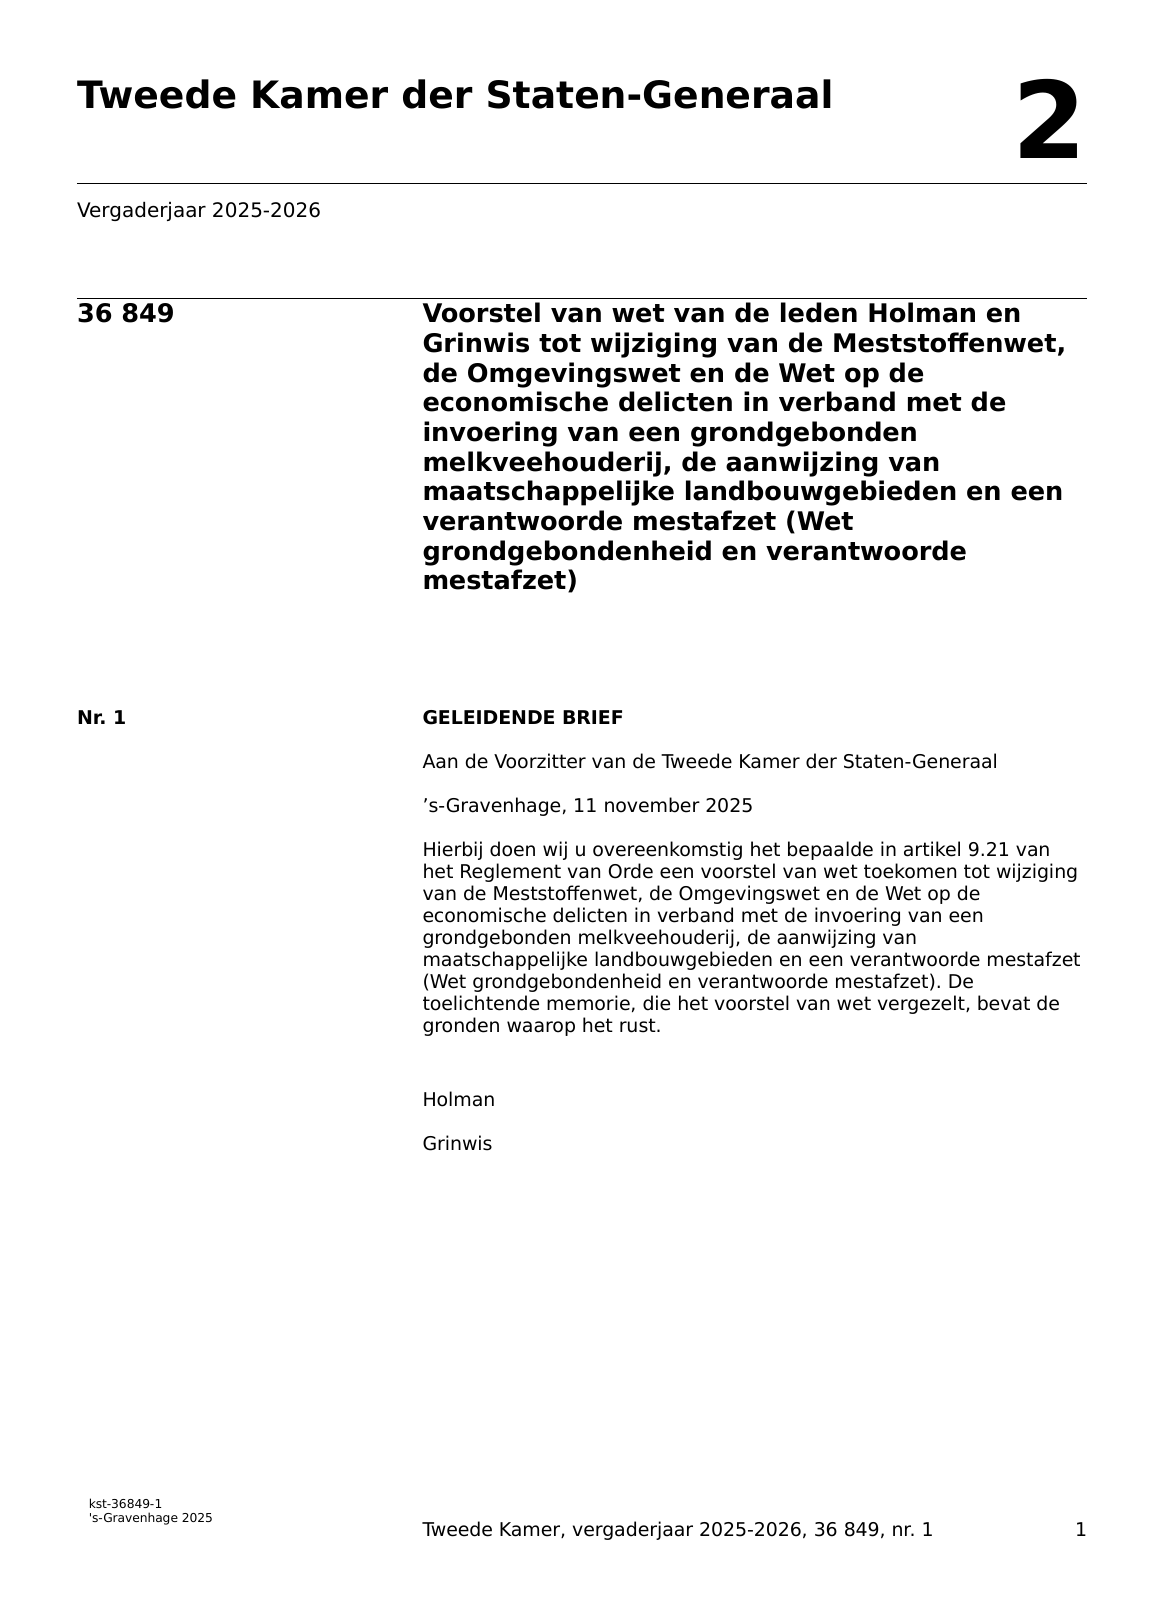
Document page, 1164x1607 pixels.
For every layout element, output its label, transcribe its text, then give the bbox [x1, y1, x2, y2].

text 's-Gravenhage 2025 [88, 1511, 323, 1525]
text kst-36849-1 [88, 1497, 323, 1511]
text Aan de Voorzitter van de Tweede Kamer der Staten-Generaal [422, 751, 1087, 773]
subtitle 36 849 Voorstel van wet van de leden Holman en Grinwis tot wijziging van de Meststoffenwet, de Omgevingswet en de Wet op de economische delicten in verband met de invoering van een grondgebonden melkveehouderij, de aanwijzing van maatschappelijke landbouwgebieden en een verantwoorde mestafzet (Wet grondgebondenheid en verantwoorde mestafzet) [77, 299, 1087, 596]
table_header 2 [886, 59, 1087, 183]
table_cell Vergaderjaar 2025-2026 [77, 184, 1087, 298]
table_header Tweede Kamer der Staten-Generaal [77, 59, 886, 183]
text ’s-Gravenhage, 11 november 2025 [422, 795, 1087, 817]
text Holman Grinwis [422, 1067, 1087, 1155]
subtitle Nr. 1 GELEIDENDE BRIEF [77, 707, 1087, 729]
text Hierbij doen wij u overeenkomstig het bepaalde in artikel 9.21 van het Reglement van Orde een voorstel van wet toekomen tot wijziging van de Meststoffenwet, de Omgevingswet en de Wet op de economische delicten in verband met de invoering van een grondgebonden melkveehouderij, de aanwijzing van maatschappelijke landbouwgebieden en een verantwoorde mestafzet (Wet grondgebondenheid en verantwoorde mestafzet). De toelichtende memorie, die het voorstel van wet vergezelt, bevat de gronden waarop het rust. [422, 839, 1087, 1037]
